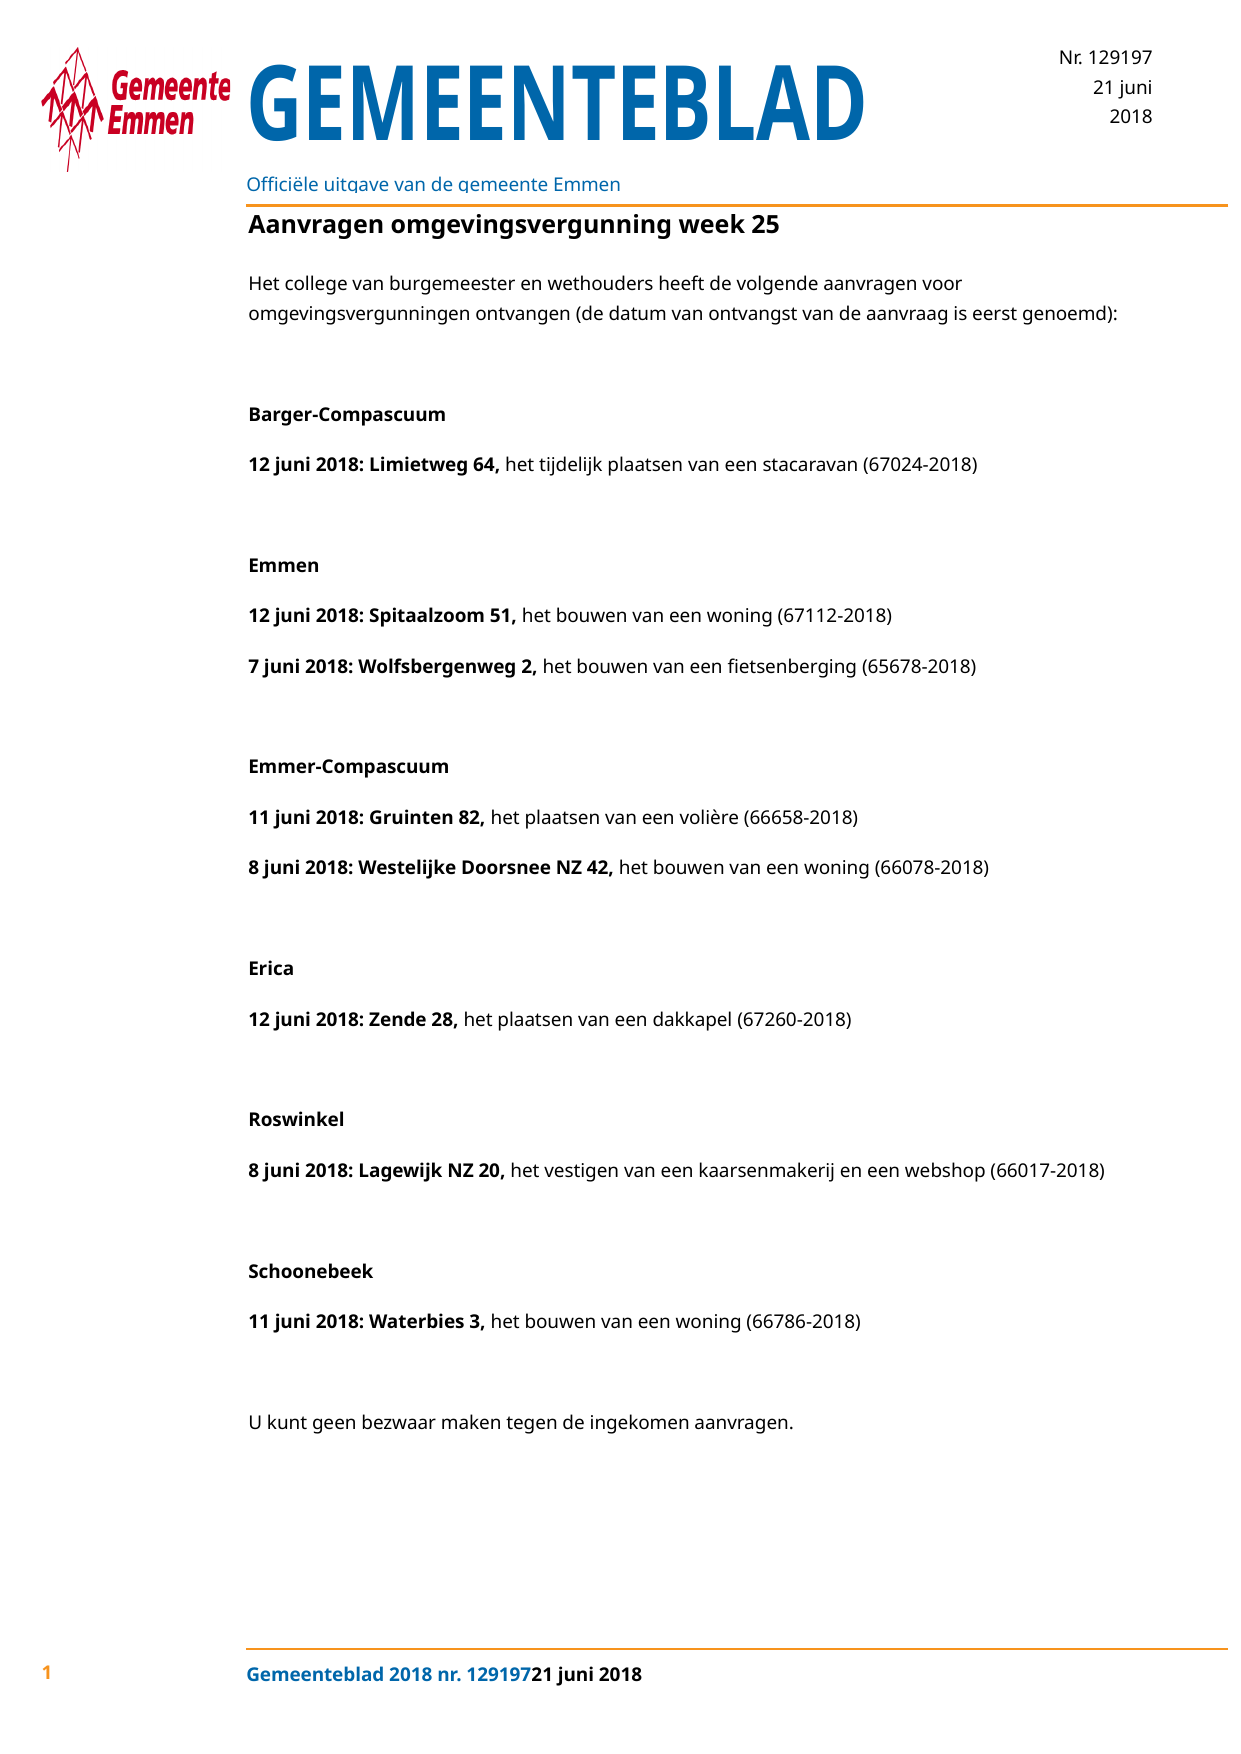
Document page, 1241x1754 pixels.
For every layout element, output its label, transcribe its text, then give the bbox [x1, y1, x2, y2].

picture [41, 47, 231, 172]
text 8 juni 2018: Westelijke Doorsnee NZ 42, het bouwen van een woning (66078-2018) [248, 854, 1152, 880]
text 11 juni 2018: Gruinten 82, het plaatsen van een volière (66658-2018) [248, 804, 1152, 830]
text U kunt geen bezwaar maken tegen de ingekomen aanvragen. [248, 1409, 1152, 1435]
text Erica [248, 955, 1152, 981]
text 12 juni 2018: Limietweg 64, het tijdelijk plaatsen van een stacaravan (67024-2018) [248, 451, 1152, 477]
text 11 juni 2018: Waterbies 3, het bouwen van een woning (66786-2018) [248, 1308, 1152, 1334]
text Aanvragen omgevingsvergunning week 25 [248, 207, 1152, 241]
text 8 juni 2018: Lagewijk NZ 20, het vestigen van een kaarsenmakerij en een webshop (66017-2018) [248, 1157, 1152, 1183]
text Roswinkel [248, 1107, 1152, 1132]
text Het college van burgemeester en wethouders heeft de volgende aanvragen voor omgevingsvergunningen ontvangen (de datum van ontvangst van de aanvraag is eerst genoemd): [248, 270, 1152, 326]
text Schoonebeek [248, 1258, 1152, 1283]
text Emmer-Compascuum [248, 754, 1152, 779]
text 7 juni 2018: Wolfsbergenweg 2, het bouwen van een fietsenberging (65678-2018) [248, 653, 1152, 678]
text 12 juni 2018: Spitaalzoom 51, het bouwen van een woning (67112-2018) [248, 602, 1152, 628]
text Barger-Compascuum [248, 401, 1152, 426]
text Emmen [248, 552, 1152, 578]
text 12 juni 2018: Zende 28, het plaatsen van een dakkapel (67260-2018) [248, 1006, 1152, 1031]
